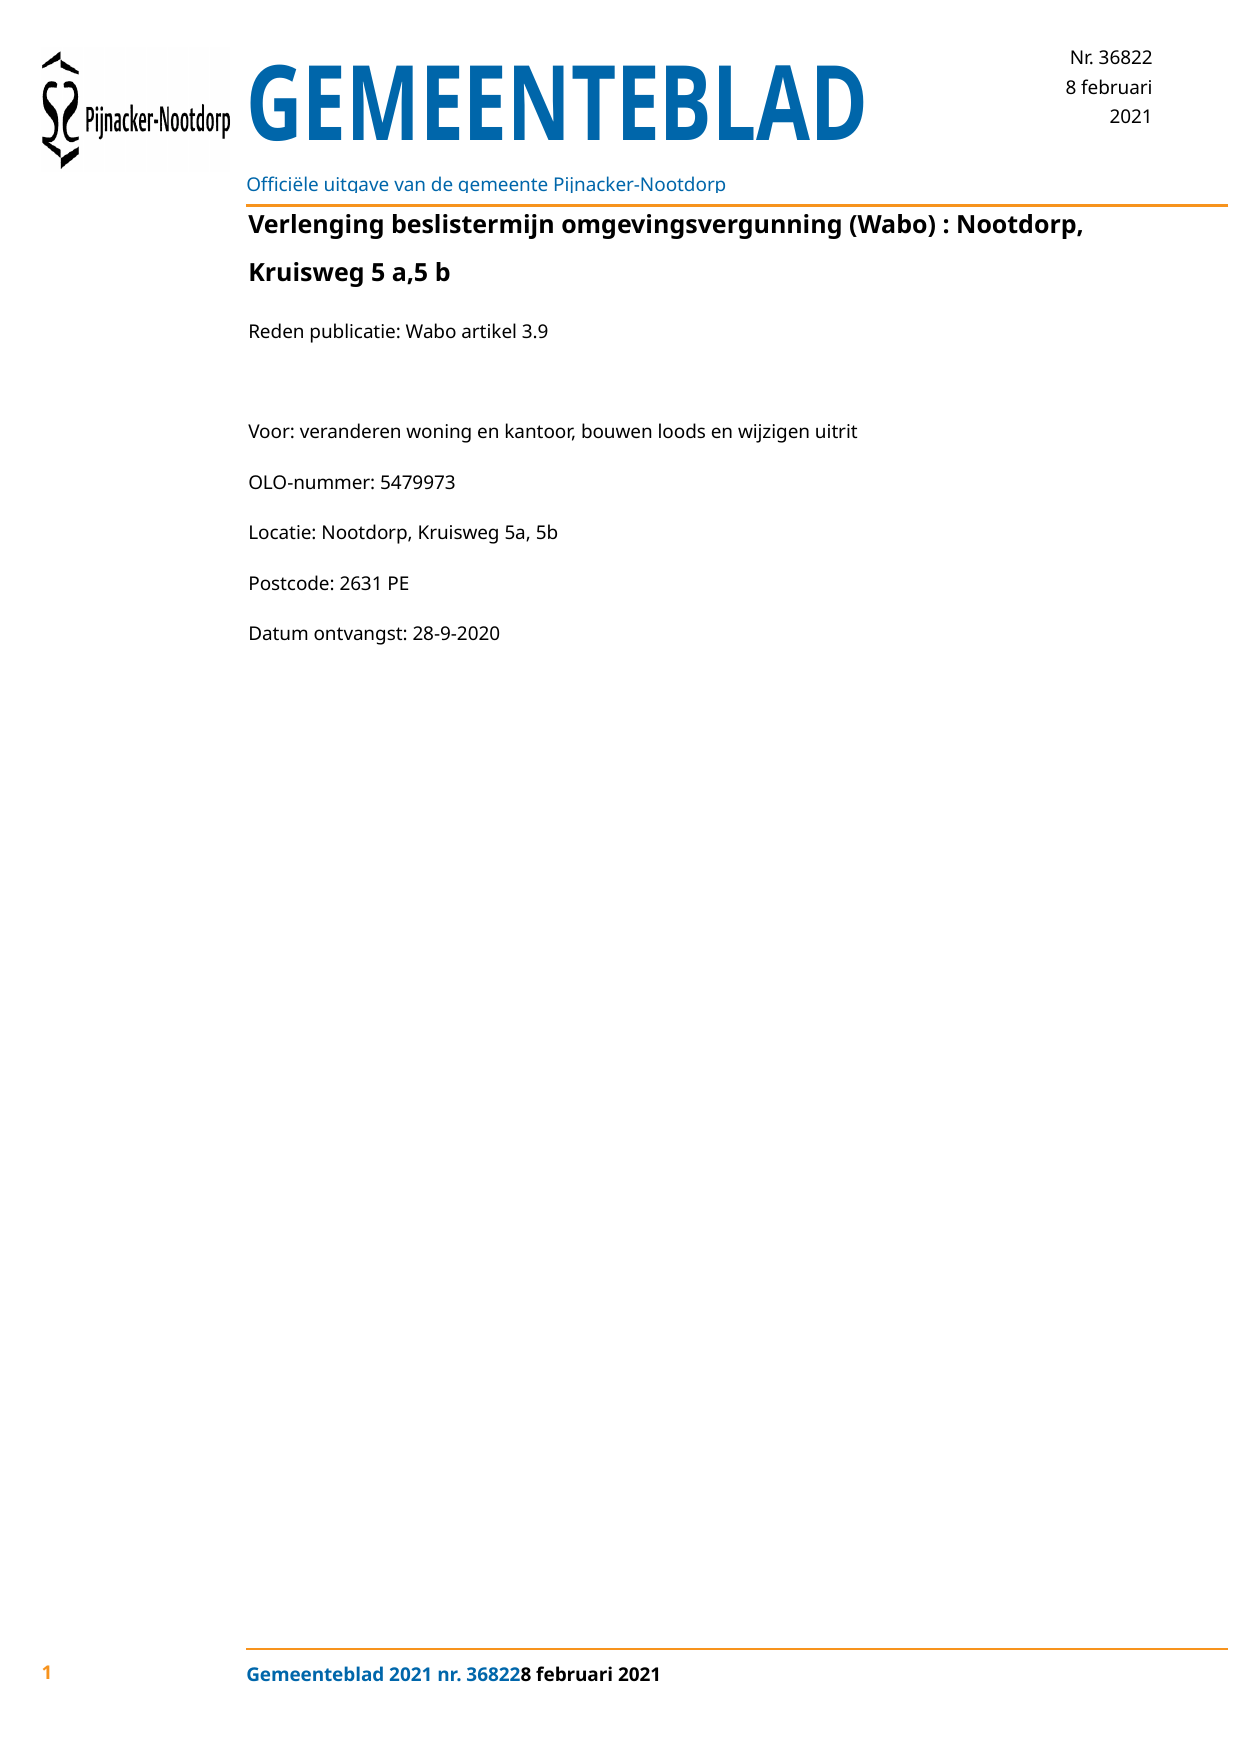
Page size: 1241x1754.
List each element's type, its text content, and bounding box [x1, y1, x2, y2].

text OLO-nummer: 5479973 [248, 469, 1152, 495]
text Voor: veranderen woning en kantoor, bouwen loods en wijzigen uitrit [248, 419, 1152, 444]
text Verlenging beslistermijn omgevingsvergunning (Wabo) : Nootdorp, Kruisweg 5 a,5 b [248, 207, 1152, 288]
text Datum ontvangst: 28-9-2020 [248, 620, 1152, 646]
text Locatie: Nootdorp, Kruisweg 5a, 5b [248, 519, 1152, 545]
text Postcode: 2631 PE [248, 570, 1152, 596]
picture [41, 47, 231, 172]
text Reden publicatie: Wabo artikel 3.9 [248, 318, 1152, 344]
